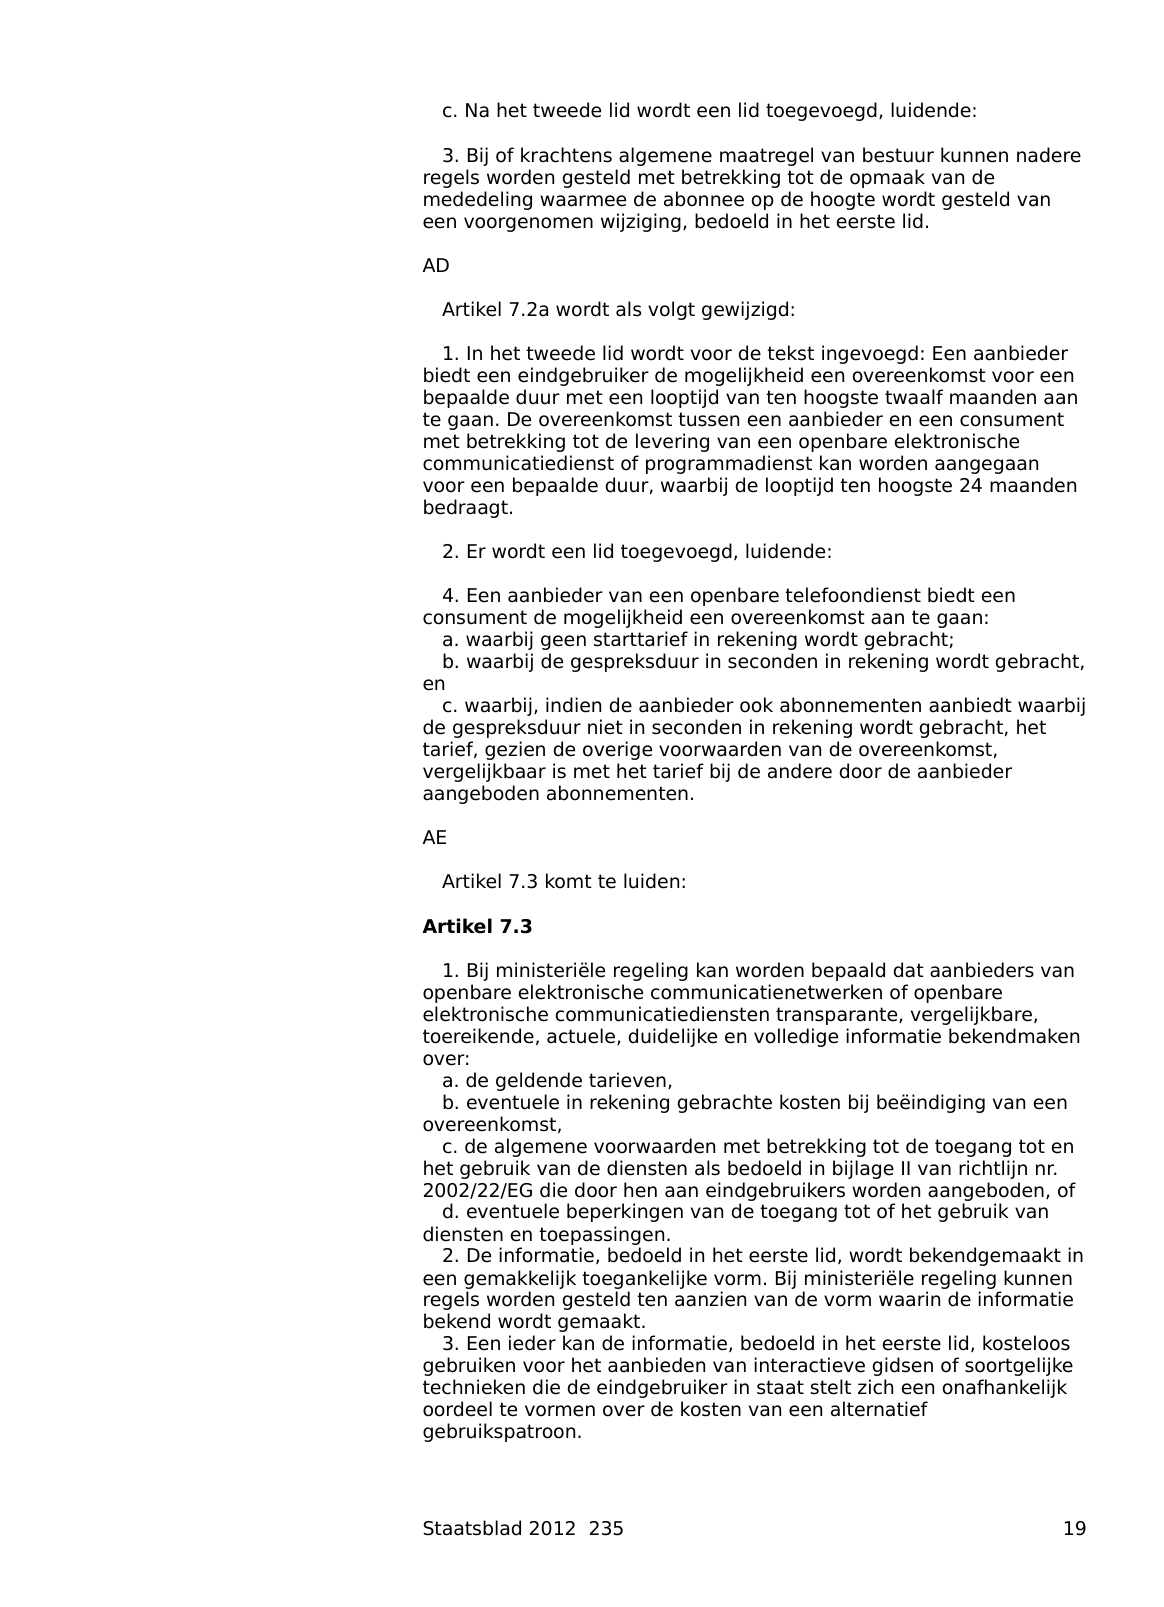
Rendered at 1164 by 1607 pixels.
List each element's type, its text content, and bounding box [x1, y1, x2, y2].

text Artikel 7.3 komt te luiden: [422, 871, 1087, 893]
text a. waarbij geen starttarief in rekening wordt gebracht; [422, 629, 1087, 651]
text 1. In het tweede lid wordt voor de tekst ingevoegd: Een aanbieder biedt een eindgebruiker de mogelijkheid een overeenkomst voor een bepaalde duur met een looptijd van ten hoogste twaalf maanden aan te gaan. De overeenkomst tussen een aanbieder en een consument met betrekking tot de levering van een openbare elektronische communicatiedienst of programmadienst kan worden aangegaan voor een bepaalde duur, waarbij de looptijd ten hoogste 24 maanden bedraagt. [422, 343, 1087, 519]
text b. waarbij de gespreksduur in seconden in rekening wordt gebracht, en [422, 651, 1087, 695]
text 3. Bij of krachtens algemene maatregel van bestuur kunnen nadere regels worden gesteld met betrekking tot de opmaak van de mededeling waarmee de abonnee op de hoogte wordt gesteld van een voorgenomen wijziging, bedoeld in het eerste lid. [422, 144, 1087, 232]
text a. de geldende tarieven, [422, 1069, 1087, 1092]
text 1. Bij ministeriële regeling kan worden bepaald dat aanbieders van openbare elektronische communicatienetwerken of openbare elektronische communicatiediensten transparante, vergelijkbare, toereikende, actuele, duidelijke en volledige informatie bekendmaken over: [422, 960, 1087, 1069]
subtitle Artikel 7.3 [422, 916, 1087, 937]
text c. waarbij, indien de aanbieder ook abonnementen aanbiedt waarbij de gespreksduur niet in seconden in rekening wordt gebracht, het tarief, gezien de overige voorwaarden van de overeenkomst, vergelijkbaar is met het tarief bij de andere door de aanbieder aangeboden abonnementen. [422, 695, 1087, 805]
text 4. Een aanbieder van een openbare telefoondienst biedt een consument de mogelijkheid een overeenkomst aan te gaan: [422, 585, 1087, 629]
text AE [422, 827, 1087, 849]
text c. Na het tweede lid wordt een lid toegevoegd, luidende: [422, 100, 1087, 122]
text c. de algemene voorwaarden met betrekking tot de toegang tot en het gebruik van de diensten als bedoeld in bijlage II van richtlijn nr. 2002/22/EG die door hen aan eindgebruikers worden aangeboden, of [422, 1136, 1087, 1201]
text 3. Een ieder kan de informatie, bedoeld in het eerste lid, kosteloos gebruiken voor het aanbieden van interactieve gidsen of soortgelijke technieken die de eindgebruiker in staat stelt zich een onafhankelijk oordeel te vormen over de kosten van een alternatief gebruikspatroon. [422, 1333, 1087, 1443]
text 2. Er wordt een lid toegevoegd, luidende: [422, 541, 1087, 563]
text Artikel 7.2a wordt als volgt gewijzigd: [422, 299, 1087, 321]
text 2. De informatie, bedoeld in het eerste lid, wordt bekendgemaakt in een gemakkelijk toegankelijke vorm. Bij ministeriële regeling kunnen regels worden gesteld ten aanzien van de vorm waarin de informatie bekend wordt gemaakt. [422, 1245, 1087, 1333]
text d. eventuele beperkingen van de toegang tot of het gebruik van diensten en toepassingen. [422, 1201, 1087, 1245]
text AD [422, 255, 1087, 277]
text b. eventuele in rekening gebrachte kosten bij beëindiging van een overeenkomst, [422, 1092, 1087, 1136]
